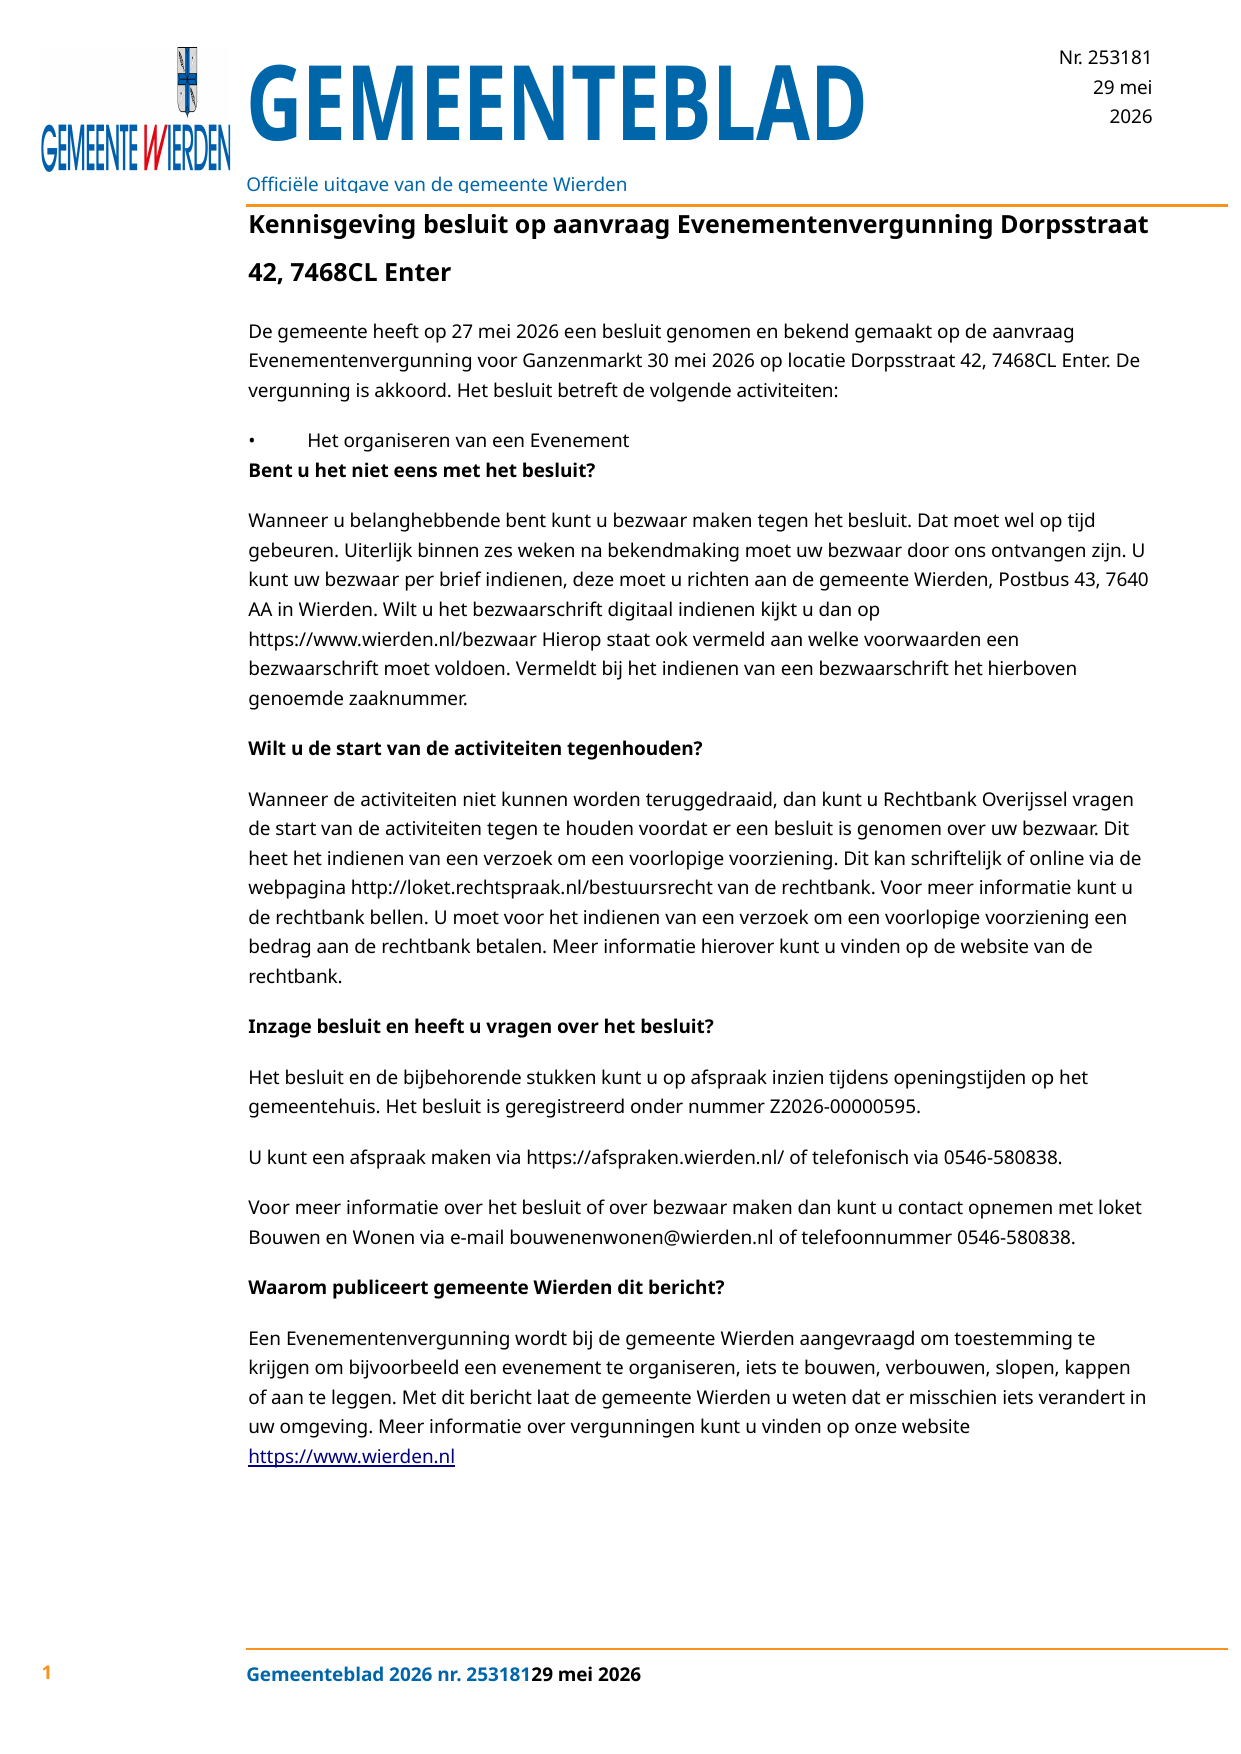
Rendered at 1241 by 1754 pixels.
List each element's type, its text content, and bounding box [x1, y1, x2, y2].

text De gemeente heeft op 27 mei 2026 een besluit genomen en bekend gemaakt op de aanvraag Evenementenvergunning voor Ganzenmarkt 30 mei 2026 op locatie Dorpsstraat 42, 7468CL Enter. De vergunning is akkoord. Het besluit betreft de volgende activiteiten: [248, 318, 1152, 403]
text U kunt een afspraak maken via https://afspraken.wierden.nl/ of telefonisch via 0546-580838. [248, 1144, 1152, 1170]
text Kennisgeving besluit op aanvraag Evenementenvergunning Dorpsstraat 42, 7468CL Enter [248, 207, 1152, 288]
text Wilt u de start van de activiteiten tegenhouden? [248, 735, 1152, 761]
text Voor meer informatie over het besluit of over bezwaar maken dan kunt u contact opnemen met loket Bouwen en Wonen via e-mail bouwenenwonen@wierden.nl of telefoonnummer 0546-580838. [248, 1194, 1152, 1250]
text Inzage besluit en heeft u vragen over het besluit? [248, 1014, 1152, 1039]
text Het besluit en de bijbehorende stukken kunt u op afspraak inzien tijdens openingstijden op het gemeentehuis. Het besluit is geregistreerd onder nummer Z2026-00000595. [248, 1064, 1152, 1119]
text Een Evenementenvergunning wordt bij de gemeente Wierden aangevraagd om toestemming te krijgen om bijvoorbeeld een evenement te organiseren, iets te bouwen, verbouwen, slopen, kappen of aan te leggen. Met dit bericht laat de gemeente Wierden u weten dat er misschien iets verandert in uw omgeving. Meer informatie over vergunningen kunt u vinden op onze website https://www.wierden.nl [248, 1325, 1152, 1469]
text Bent u het niet eens met het besluit? [248, 457, 1152, 483]
text Wanneer de activiteiten niet kunnen worden teruggedraaid, dan kunt u Rechtbank Overijssel vragen de start van de activiteiten tegen te houden voordat er een besluit is genomen over uw bezwaar. Dit heet het indienen van een verzoek om een voorlopige voorziening. Dit kan schriftelijk of online via de webpagina http://loket.rechtspraak.nl/bestuursrecht van de rechtbank. Voor meer informatie kunt u de rechtbank bellen. U moet voor het indienen van een verzoek om een voorlopige voorziening een bedrag aan de rechtbank betalen. Meer informatie hierover kunt u vinden op de website van de rechtbank. [248, 786, 1152, 989]
list Het organiseren van een Evenement [248, 427, 1152, 453]
text Waarom publiceert gemeente Wierden dit bericht? [248, 1274, 1152, 1300]
text Wanneer u belanghebbende bent kunt u bezwaar maken tegen het besluit. Dat moet wel op tijd gebeuren. Uiterlijk binnen zes weken na bekendmaking moet uw bezwaar door ons ontvangen zijn. U kunt uw bezwaar per brief indienen, deze moet u richten aan de gemeente Wierden, Postbus 43, 7640 AA in Wierden. Wilt u het bezwaarschrift digitaal indienen kijkt u dan op https://www.wierden.nl/bezwaar Hierop staat ook vermeld aan welke voorwaarden een bezwaarschrift moet voldoen. Vermeldt bij het indienen van een bezwaarschrift het hierboven genoemde zaaknummer. [248, 507, 1152, 711]
picture [41, 47, 231, 172]
